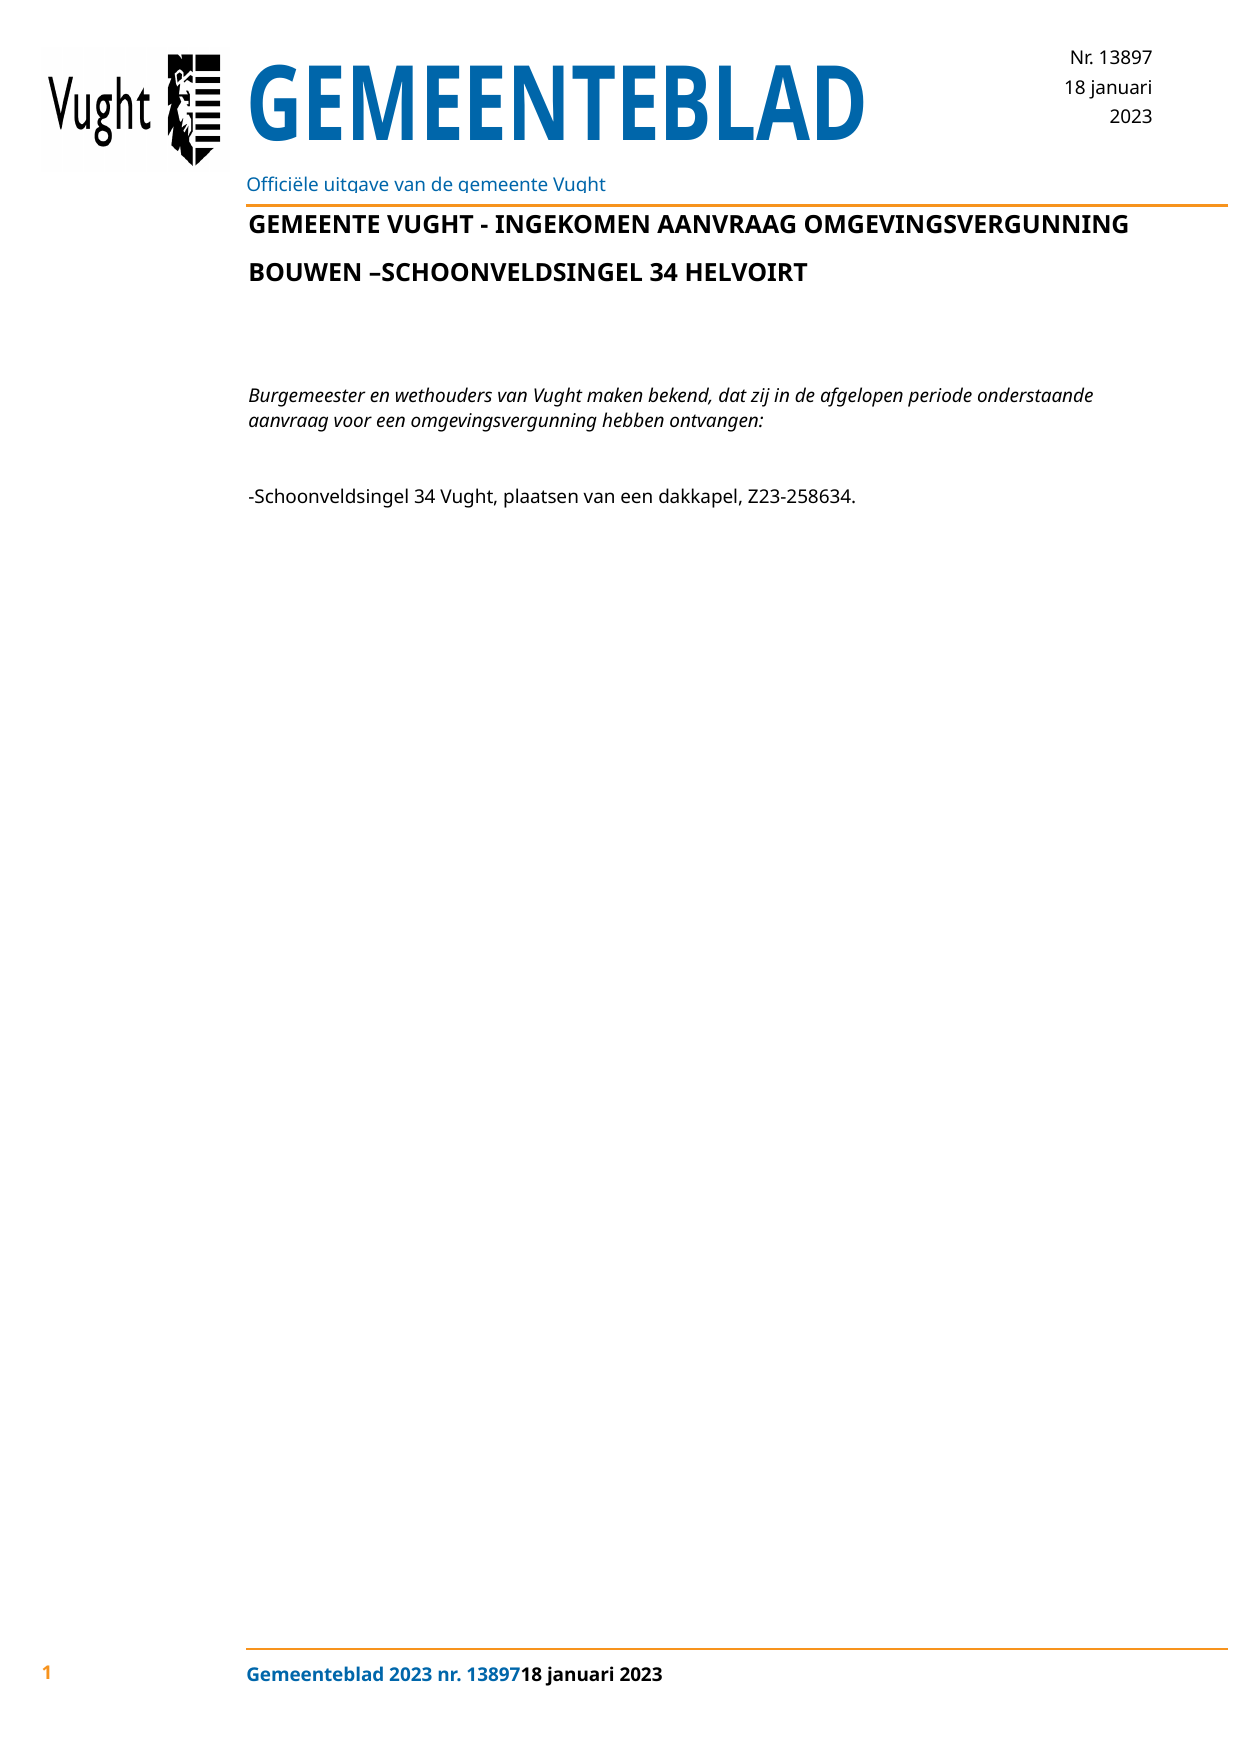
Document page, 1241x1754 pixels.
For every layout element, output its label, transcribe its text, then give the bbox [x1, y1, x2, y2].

text Burgemeester en wethouders van Vught maken bekend, dat zij in de afgelopen periode onderstaande aanvraag voor een omgevingsvergunning hebben ontvangen: [248, 382, 1152, 433]
text -Schoonveldsingel 34 Vught, plaatsen van een dakkapel, Z23-258634. [248, 484, 1152, 509]
text GEMEENTE VUGHT - INGEKOMEN AANVRAAG OMGEVINGSVERGUNNING BOUWEN –SCHOONVELDSINGEL 34 HELVOIRT [248, 207, 1152, 288]
picture [41, 47, 231, 172]
